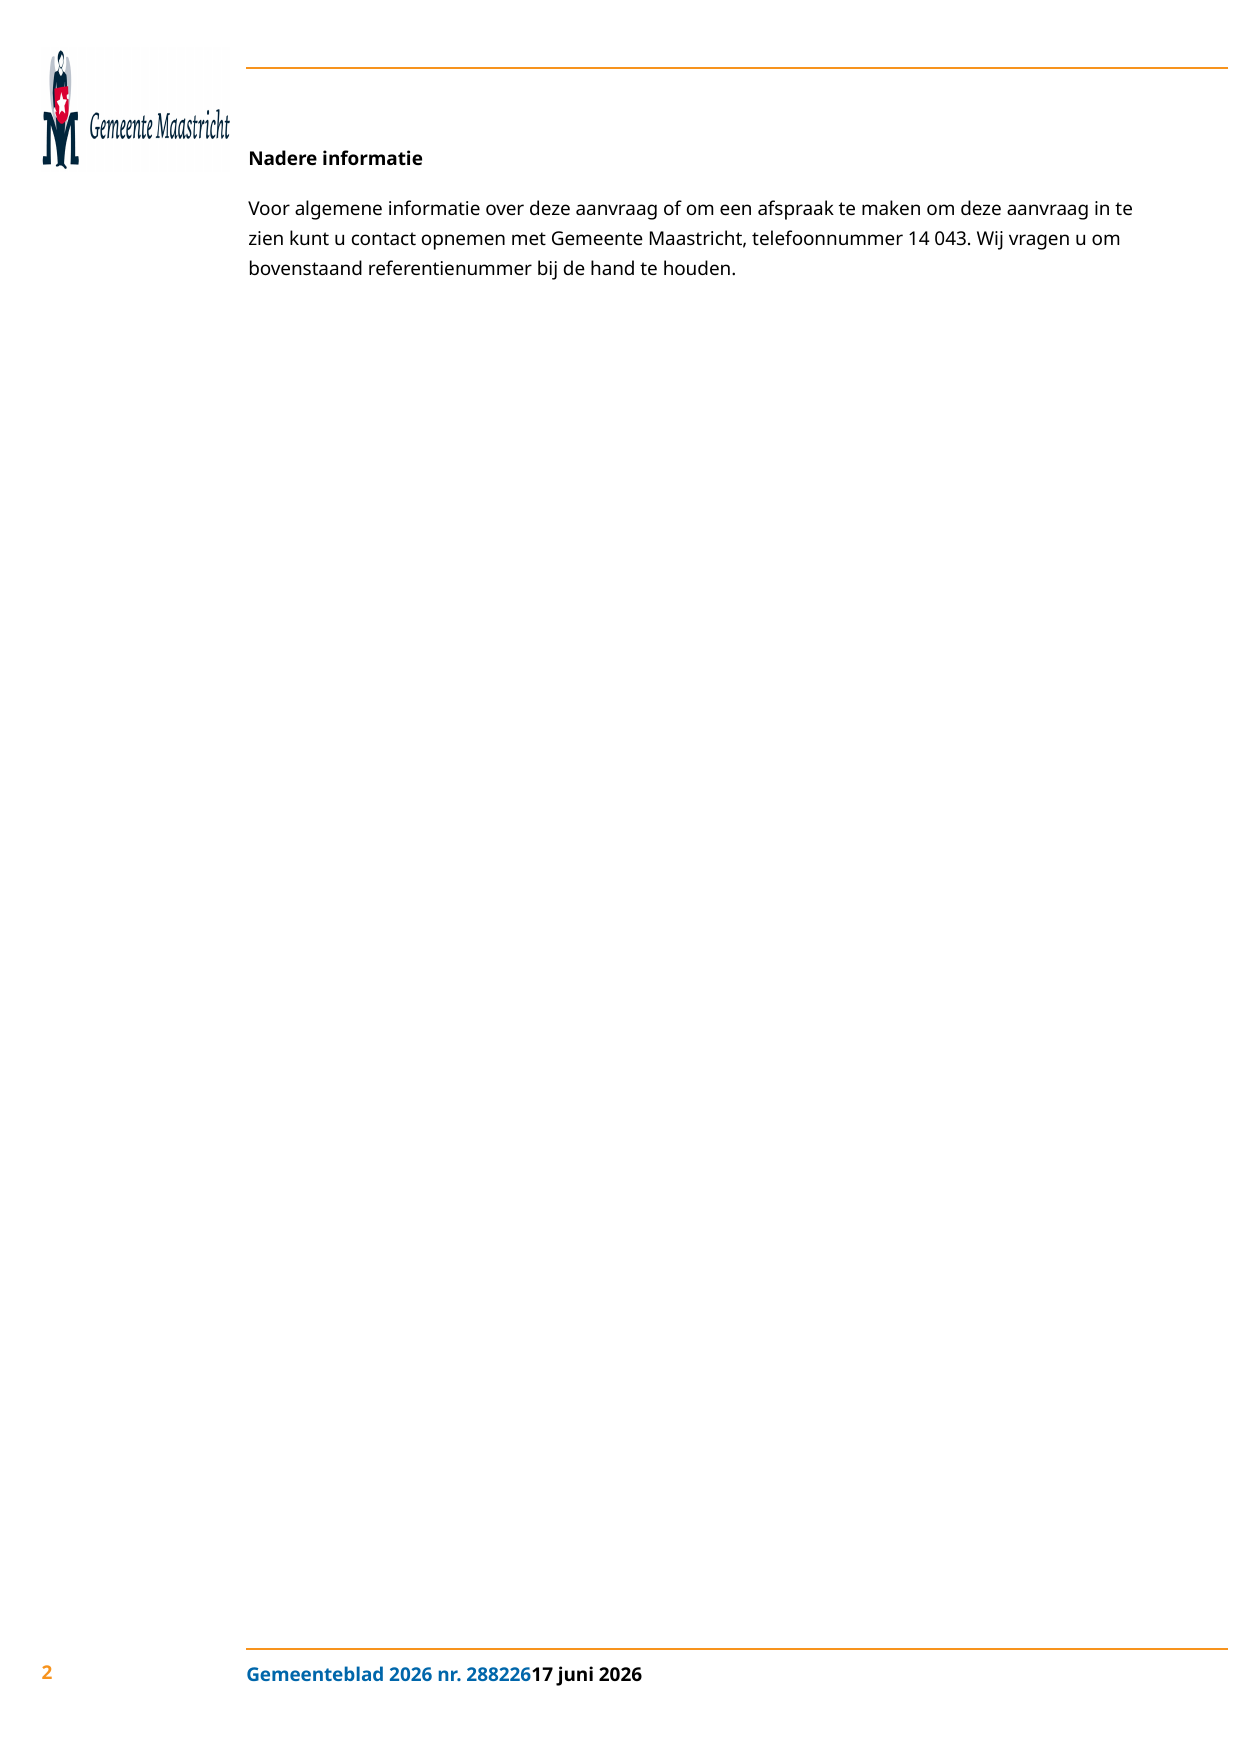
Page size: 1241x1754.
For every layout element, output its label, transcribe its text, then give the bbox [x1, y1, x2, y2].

text Voor algemene informatie over deze aanvraag of om een afspraak te maken om deze aanvraag in te zien kunt u contact opnemen met Gemeente Maastricht, telefoonnummer 14 043. Wij vragen u om bovenstaand referentienummer bij de hand te houden. [248, 196, 1152, 281]
picture [41, 47, 231, 172]
text Nadere informatie [248, 145, 1152, 171]
